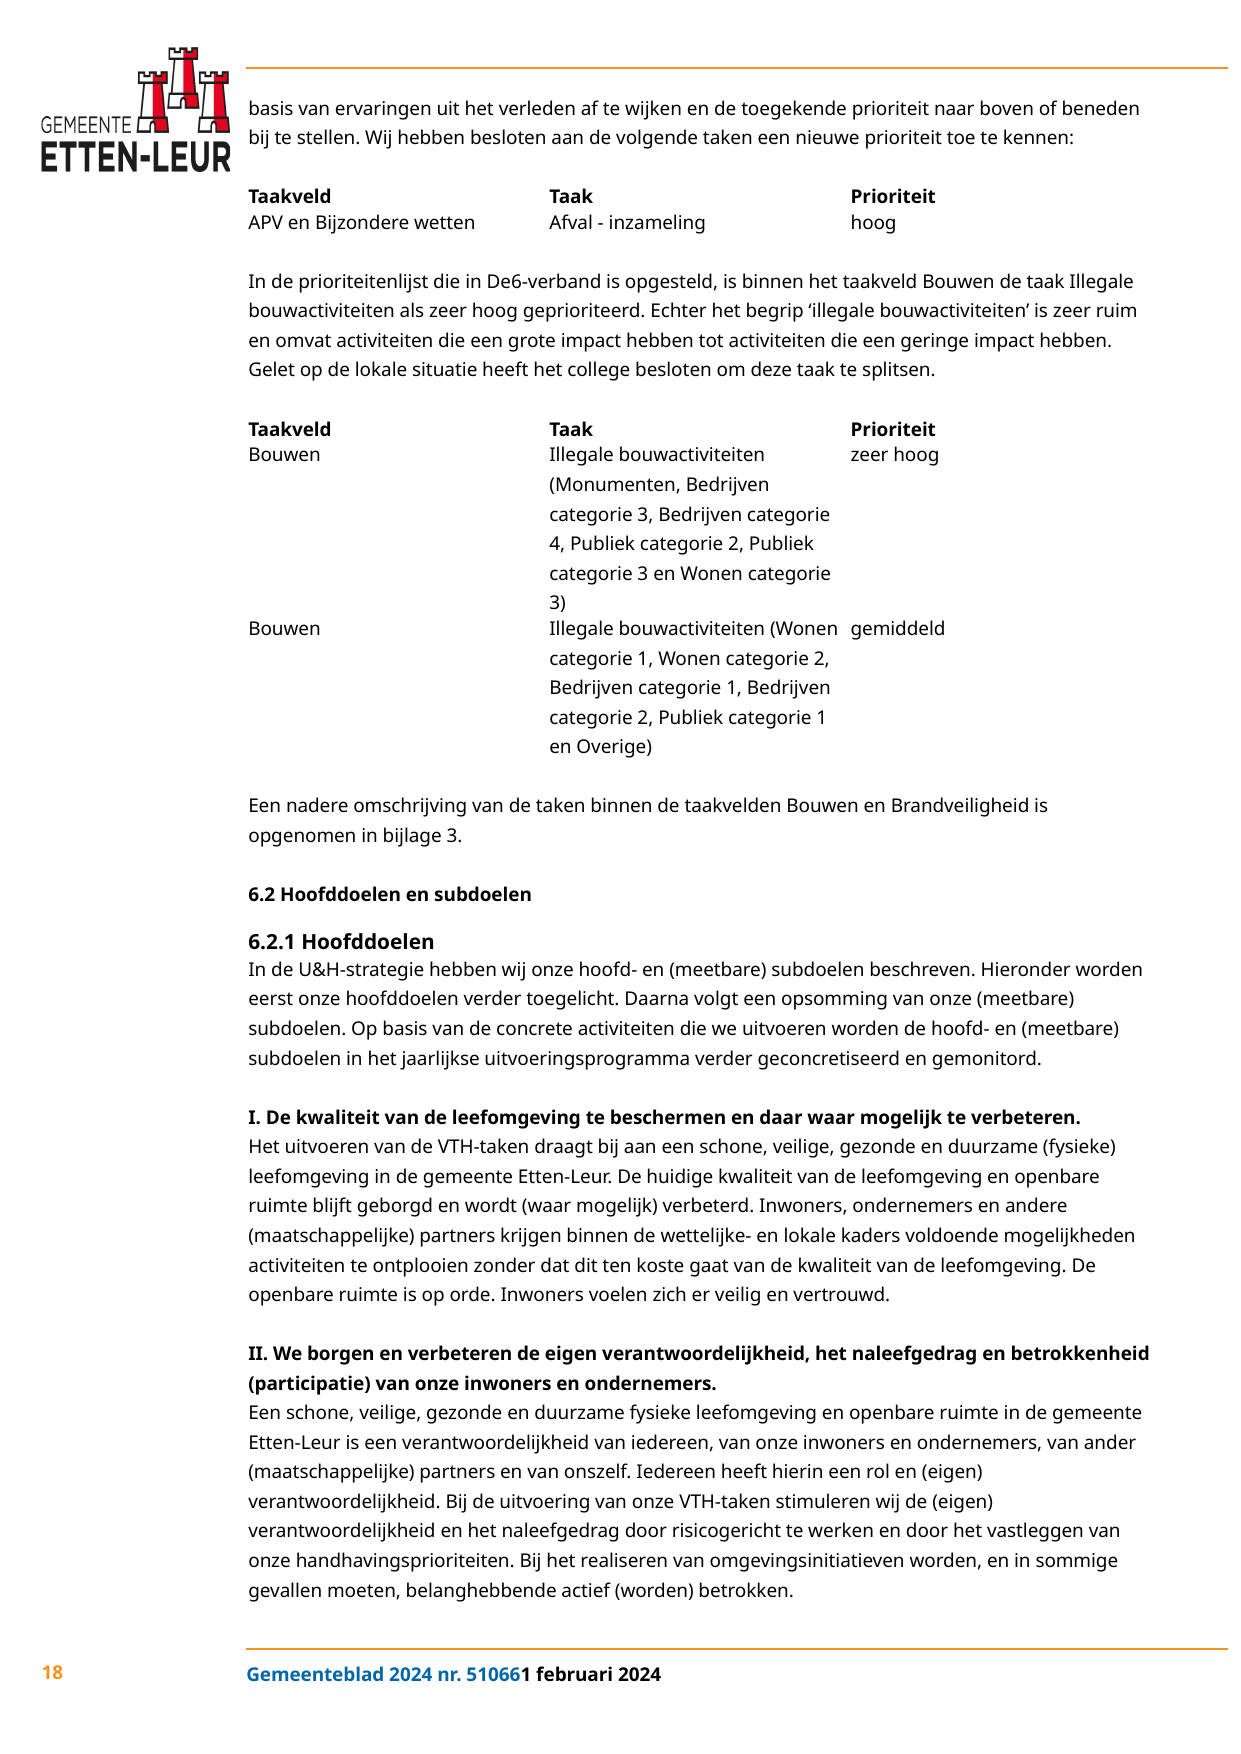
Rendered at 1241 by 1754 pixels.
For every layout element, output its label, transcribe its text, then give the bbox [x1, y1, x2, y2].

table_cell gemiddeld [850, 615, 1152, 759]
table_header Prioriteit [850, 416, 1152, 442]
table_cell zeer hoog [850, 442, 1152, 615]
picture [41, 47, 231, 172]
text 6.2 Hoofddoelen en subdoelen [248, 881, 1152, 907]
table_header Taak [549, 416, 850, 442]
table_cell Illegale bouwactiviteiten (Wonen categorie 1, Wonen categorie 2, Bedrijven categorie 1, Bedrijven categorie 2, Publiek categorie 1 en Overige) [549, 615, 850, 759]
table_cell APV en Bijzondere wetten [248, 209, 549, 235]
table_header I. De kwaliteit van de leefomgeving te beschermen en daar waar mogelijk te verbeteren. Het uitvoeren van de VTH-taken draagt bij aan een schone, veilige, gezonde en duurzame (fysieke) leefomgeving in de gemeente Etten-Leur. De huidige kwaliteit van de leefomgeving en openbare ruimte blijft geborgd en wordt (waar mogelijk) verbeterd. Inwoners, ondernemers en andere (maatschappelijke) partners krijgen binnen de wettelijke- en lokale kaders voldoende mogelijkheden activiteiten te ontplooien zonder dat dit ten koste gaat van de kwaliteit van de leefomgeving. De openbare ruimte is op orde. Inwoners voelen zich er veilig en vertrouwd. [248, 1104, 1152, 1307]
text Een nadere omschrijving van de taken binnen de taakvelden Bouwen en Brandveiligheid is opgenomen in bijlage 3. [248, 792, 1152, 847]
table_header Taak [549, 184, 850, 209]
table_cell Bouwen [248, 615, 549, 759]
text In de prioriteitenlijst die in De6-verband is opgesteld, is binnen het taakveld Bouwen de taak Illegale bouwactiviteiten als zeer hoog geprioriteerd. Echter het begrip ‘illegale bouwactiviteiten’ is zeer ruim en omvat activiteiten die een grote impact hebben tot activiteiten die een geringe impact hebben. Gelet op de lokale situatie heeft het college besloten om deze taak te splitsen. [248, 268, 1152, 382]
table_header Taakveld [248, 184, 549, 209]
table_cell Afval - inzameling [549, 209, 850, 235]
table_cell hoog [850, 209, 1152, 235]
text basis van ervaringen uit het verleden af te wijken en de toegekende prioriteit naar boven of beneden bij te stellen. Wij hebben besloten aan de volgende taken een nieuwe prioriteit toe te kennen: [248, 95, 1152, 150]
table_header Taakveld [248, 416, 549, 442]
table_header II. We borgen en verbeteren de eigen verantwoordelijkheid, het naleefgedrag en betrokkenheid (participatie) van onze inwoners en ondernemers. Een schone, veilige, gezonde en duurzame fysieke leefomgeving en openbare ruimte in de gemeente Etten-Leur is een verantwoordelijkheid van iedereen, van onze inwoners en ondernemers, van ander (maatschappelijke) partners en van onszelf. Iedereen heeft hierin een rol en (eigen) verantwoordelijkheid. Bij de uitvoering van onze VTH-taken stimuleren wij de (eigen) verantwoordelijkheid en het naleefgedrag door risicogericht te werken en door het vastleggen van onze handhavingsprioriteiten. Bij het realiseren van omgevingsinitiatieven worden, en in sommige gevallen moeten, belanghebbende actief (worden) betrokken. [248, 1340, 1152, 1602]
table_cell Bouwen [248, 442, 549, 615]
table_cell Illegale bouwactiviteiten (Monumenten, Bedrijven categorie 3, Bedrijven categorie 4, Publiek categorie 2, Publiek categorie 3 en Wonen categorie 3) [549, 442, 850, 615]
text 6.2.1 Hoofddoelen [248, 927, 1152, 956]
table_header Prioriteit [850, 184, 1152, 209]
text In de U&H-strategie hebben wij onze hoofd- en (meetbare) subdoelen beschreven. Hieronder worden eerst onze hoofddoelen verder toegelicht. Daarna volgt een opsomming van onze (meetbare) subdoelen. Op basis van de concrete activiteiten die we uitvoeren worden de hoofd- en (meetbare) subdoelen in het jaarlijkse uitvoeringsprogramma verder geconcretiseerd en gemonitord. [248, 956, 1152, 1070]
